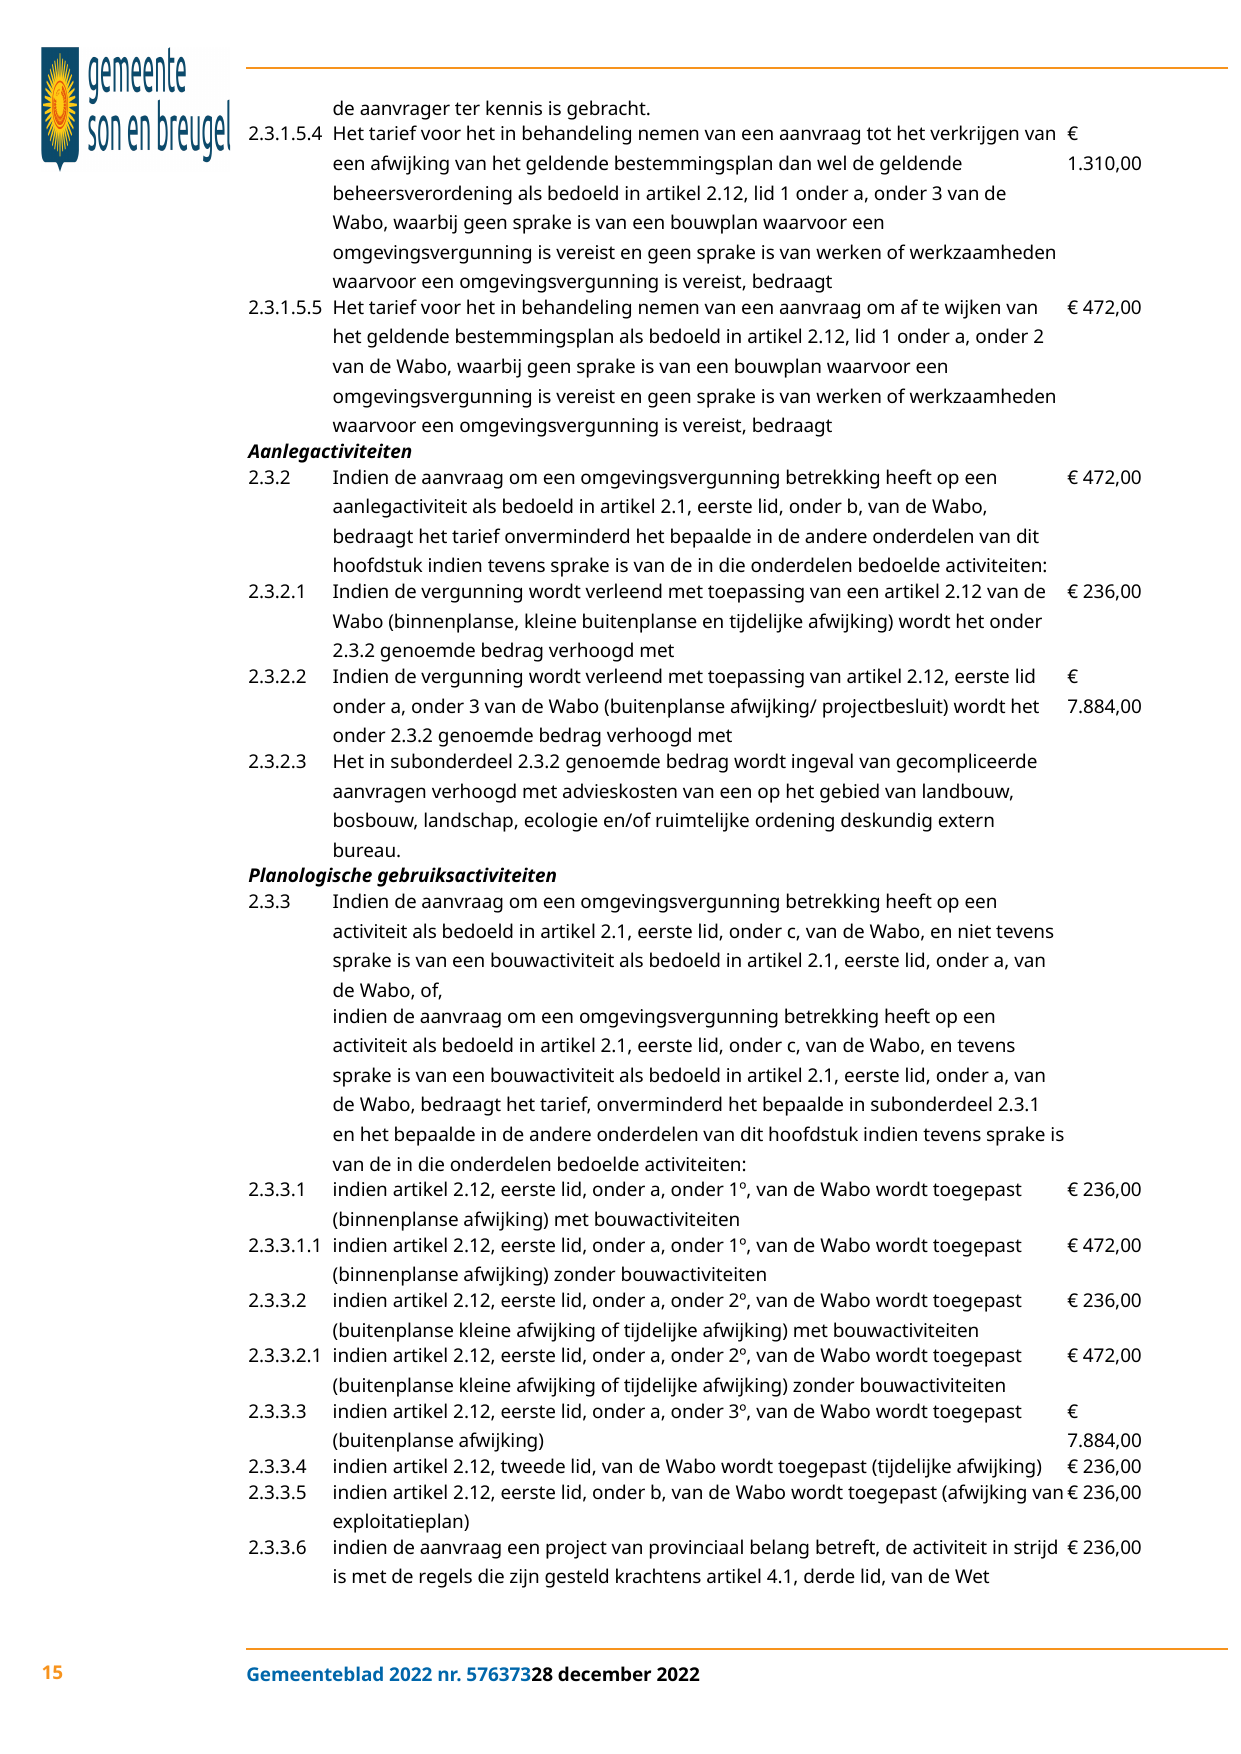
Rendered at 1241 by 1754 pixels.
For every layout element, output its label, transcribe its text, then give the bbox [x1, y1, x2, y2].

table_cell indien de aanvraag een project van provinciaal belang betreft, de activiteit in strijd is met de regels die zijn gesteld krachtens artikel 4.1, derde lid, van de Wet [333, 1534, 1067, 1589]
table_cell Aanlegactiviteiten [248, 438, 1152, 464]
table_cell [248, 1003, 332, 1177]
table_cell € 236,00 [1067, 1479, 1152, 1534]
table_cell [1067, 1003, 1152, 1177]
table_cell 2.3.1.5.5 [248, 294, 332, 438]
table_cell 2.3.2 [248, 464, 332, 578]
table_cell indien artikel 2.12, tweede lid, van de Wabo wordt toegepast (tijdelijke afwijking) [333, 1453, 1067, 1479]
table_cell indien artikel 2.12, eerste lid, onder a, onder 1º, van de Wabo wordt toegepast (binnenplanse afwijking) met bouwactiviteiten [333, 1177, 1067, 1232]
table_cell 2.3.2.3 [248, 748, 332, 863]
picture [41, 47, 231, 172]
table_cell indien de aanvraag om een omgevingsvergunning betrekking heeft op een activiteit als bedoeld in artikel 2.1, eerste lid, onder c, van de Wabo, en tevens sprake is van een bouwactiviteit als bedoeld in artikel 2.1, eerste lid, onder a, van de Wabo, bedraagt het tarief, onverminderd het bepaalde in subonderdeel 2.3.1 en het bepaalde in de andere onderdelen van dit hoofdstuk indien tevens sprake is van de in die onderdelen bedoelde activiteiten: [333, 1003, 1067, 1177]
table_cell Indien de vergunning wordt verleend met toepassing van een artikel 2.12 van de Wabo (binnenplanse, kleine buitenplanse en tijdelijke afwijking) wordt het onder 2.3.2 genoemde bedrag verhoogd met [333, 579, 1067, 663]
table_cell indien artikel 2.12, eerste lid, onder a, onder 1º, van de Wabo wordt toegepast (binnenplanse afwijking) zonder bouwactiviteiten [333, 1232, 1067, 1287]
table_cell 2.3.2.1 [248, 579, 332, 663]
table_cell indien artikel 2.12, eerste lid, onder a, onder 2º, van de Wabo wordt toegepast (buitenplanse kleine afwijking of tijdelijke afwijking) met bouwactiviteiten [333, 1287, 1067, 1342]
table_cell indien artikel 2.12, eerste lid, onder a, onder 3º, van de Wabo wordt toegepast (buitenplanse afwijking) [333, 1398, 1067, 1453]
table_cell 2.3.3.5 [248, 1479, 332, 1534]
table_cell 2.3.3.6 [248, 1534, 332, 1589]
table_cell indien artikel 2.12, eerste lid, onder b, van de Wabo wordt toegepast (afwijking van exploitatieplan) [333, 1479, 1067, 1534]
table_cell 2.3.3.1.1 [248, 1232, 332, 1287]
table_cell Planologische gebruiksactiviteiten [248, 863, 1152, 888]
table_cell € 7.884,00 [1067, 1398, 1152, 1453]
table_cell 2.3.3.4 [248, 1453, 332, 1479]
table_cell € 236,00 [1067, 1287, 1152, 1342]
table_cell 2.3.3.2 [248, 1287, 332, 1342]
table_cell 2.3.3.1 [248, 1177, 332, 1232]
table_cell [1067, 95, 1152, 121]
table_cell [1067, 889, 1152, 1003]
table_cell 2.3.3.2.1 [248, 1343, 332, 1398]
table_cell de aanvrager ter kennis is gebracht. [333, 95, 1067, 121]
table_cell [248, 95, 332, 121]
table_cell € 236,00 [1067, 1177, 1152, 1232]
table_cell € 236,00 [1067, 1453, 1152, 1479]
table_cell € 472,00 [1067, 1232, 1152, 1287]
table_cell Het in subonderdeel 2.3.2 genoemde bedrag wordt ingeval van gecompliceerde aanvragen verhoogd met advieskosten van een op het gebied van landbouw, bosbouw, landschap, ecologie en/of ruimtelijke ordening deskundig extern bureau. [333, 748, 1067, 863]
table_cell € 236,00 [1067, 1534, 1152, 1589]
table_cell € 236,00 [1067, 579, 1152, 663]
table_cell € 1.310,00 [1067, 121, 1152, 294]
table_cell 2.3.3 [248, 889, 332, 1003]
table_cell 2.3.1.5.4 [248, 121, 332, 294]
table_cell Indien de aanvraag om een omgevingsvergunning betrekking heeft op een activiteit als bedoeld in artikel 2.1, eerste lid, onder c, van de Wabo, en niet tevens sprake is van een bouwactiviteit als bedoeld in artikel 2.1, eerste lid, onder a, van de Wabo, of, [333, 889, 1067, 1003]
table_cell Indien de aanvraag om een omgevingsvergunning betrekking heeft op een aanlegactiviteit als bedoeld in artikel 2.1, eerste lid, onder b, van de Wabo, bedraagt het tarief onverminderd het bepaalde in de andere onderdelen van dit hoofdstuk indien tevens sprake is van de in die onderdelen bedoelde activiteiten: [333, 464, 1067, 578]
table_cell € 472,00 [1067, 1343, 1152, 1398]
table_cell [1067, 748, 1152, 863]
table_cell Het tarief voor het in behandeling nemen van een aanvraag om af te wijken van het geldende bestemmingsplan als bedoeld in artikel 2.12, lid 1 onder a, onder 2 van de Wabo, waarbij geen sprake is van een bouwplan waarvoor een omgevingsvergunning is vereist en geen sprake is van werken of werkzaamheden waarvoor een omgevingsvergunning is vereist, bedraagt [333, 294, 1067, 438]
table_cell 2.3.2.2 [248, 663, 332, 748]
table_cell Het tarief voor het in behandeling nemen van een aanvraag tot het verkrijgen van een afwijking van het geldende bestemmingsplan dan wel de geldende beheersverordening als bedoeld in artikel 2.12, lid 1 onder a, onder 3 van de Wabo, waarbij geen sprake is van een bouwplan waarvoor een omgevingsvergunning is vereist en geen sprake is van werken of werkzaamheden waarvoor een omgevingsvergunning is vereist, bedraagt [333, 121, 1067, 294]
table_cell € 472,00 [1067, 294, 1152, 438]
table_cell 2.3.3.3 [248, 1398, 332, 1453]
table_cell Indien de vergunning wordt verleend met toepassing van artikel 2.12, eerste lid onder a, onder 3 van de Wabo (buitenplanse afwijking/ projectbesluit) wordt het onder 2.3.2 genoemde bedrag verhoogd met [333, 663, 1067, 748]
table_cell € 7.884,00 [1067, 663, 1152, 748]
table_cell indien artikel 2.12, eerste lid, onder a, onder 2º, van de Wabo wordt toegepast (buitenplanse kleine afwijking of tijdelijke afwijking) zonder bouwactiviteiten [333, 1343, 1067, 1398]
table_cell € 472,00 [1067, 464, 1152, 578]
